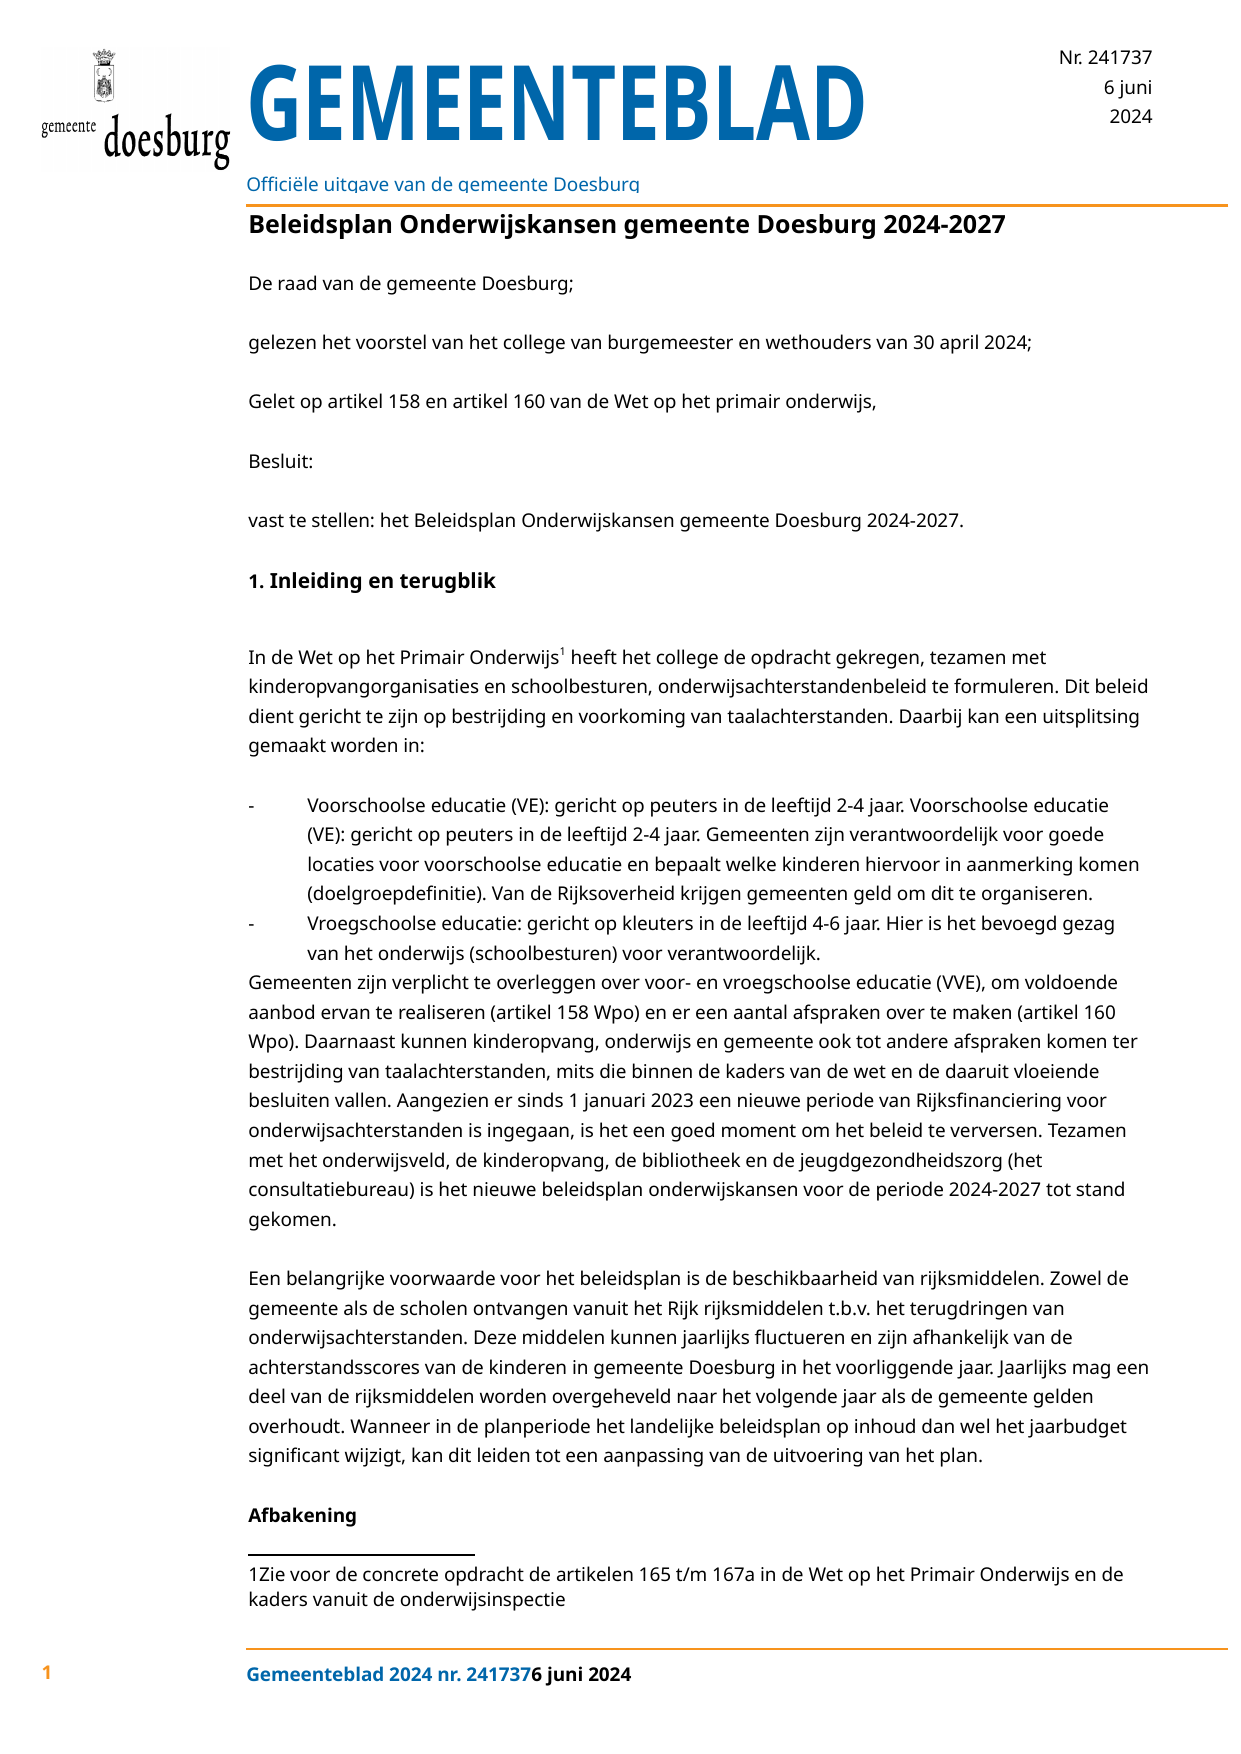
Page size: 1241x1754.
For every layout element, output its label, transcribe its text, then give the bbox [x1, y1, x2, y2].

text In de Wet op het Primair Onderwijs heeft het college de opdracht gekregen, tezamen met kinderopvangorganisaties en schoolbesturen, onderwijsachterstandenbeleid te formuleren. Dit beleid dient gericht te zijn op bestrijding en voorkoming van taalachterstanden. Daarbij kan een uitsplitsing gemaakt worden in: [248, 644, 1152, 758]
text gelezen het voorstel van het college van burgemeester en wethouders van 30 april 2024; [248, 329, 1152, 355]
text De raad van de gemeente Doesburg; [248, 270, 1152, 296]
text Besluit: [248, 448, 1152, 473]
text Een belangrijke voorwaarde voor het beleidsplan is de beschikbaarheid van rijksmiddelen. Zowel de gemeente als de scholen ontvangen vanuit het Rijk rijksmiddelen t.b.v. het terugdringen van onderwijsachterstanden. Deze middelen kunnen jaarlijks fluctueren en zijn afhankelijk van de achterstandsscores van de kinderen in gemeente Doesburg in het voorliggende jaar. Jaarlijks mag een deel van de rijksmiddelen worden overgeheveld naar het volgende jaar als de gemeente gelden overhoudt. Wanneer in de planperiode het landelijke beleidsplan op inhoud dan wel het jaarbudget significant wijzigt, kan dit leiden tot een aanpassing van de uitvoering van het plan. [248, 1265, 1152, 1468]
text 1. Inleiding en terugblik [248, 566, 1152, 594]
list Voorschoolse educatie (VE): gericht op peuters in de leeftijd 2-4 jaar. Voorschoolse educatie (VE): gericht op peuters in de leeftijd 2-4 jaar. Gemeenten zijn verantwoordelijk voor goede locaties voor voorschoolse educatie en bepaalt welke kinderen hiervoor in aanmerking komen (doelgroepdefinitie). Van de Rijksoverheid krijgen gemeenten geld om dit te organiseren. [248, 792, 1152, 906]
list Vroegschoolse educatie: gericht op kleuters in de leeftijd 4-6 jaar. Hier is het bevoegd gezag van het onderwijs (schoolbesturen) voor verantwoordelijk. [248, 910, 1152, 965]
text Afbakening [248, 1502, 1152, 1527]
text Gelet op artikel 158 en artikel 160 van de Wet op het primair onderwijs, [248, 389, 1152, 414]
text Zie voor de concrete opdracht de artikelen 165 t/m 167a in de Wet op het Primair Onderwijs en de kaders vanuit de onderwijsinspectie [248, 1561, 1152, 1612]
text vast te stellen: het Beleidsplan Onderwijskansen gemeente Doesburg 2024-2027. [248, 507, 1152, 533]
text Beleidsplan Onderwijskansen gemeente Doesburg 2024-2027 [248, 207, 1152, 241]
picture [41, 47, 231, 172]
text Gemeenten zijn verplicht te overleggen over voor- en vroegschoolse educatie (VVE), om voldoende aanbod ervan te realiseren (artikel 158 Wpo) en er een aantal afspraken over te maken (artikel 160 Wpo). Daarnaast kunnen kinderopvang, onderwijs en gemeente ook tot andere afspraken komen ter bestrijding van taalachterstanden, mits die binnen de kaders van de wet en de daaruit vloeiende besluiten vallen. Aangezien er sinds 1 januari 2023 een nieuwe periode van Rijksfinanciering voor onderwijsachterstanden is ingegaan, is het een goed moment om het beleid te verversen. Tezamen met het onderwijsveld, de kinderopvang, de bibliotheek en de jeugdgezondheidszorg (het consultatiebureau) is het nieuwe beleidsplan onderwijskansen voor de periode 2024-2027 tot stand gekomen. [248, 969, 1152, 1232]
